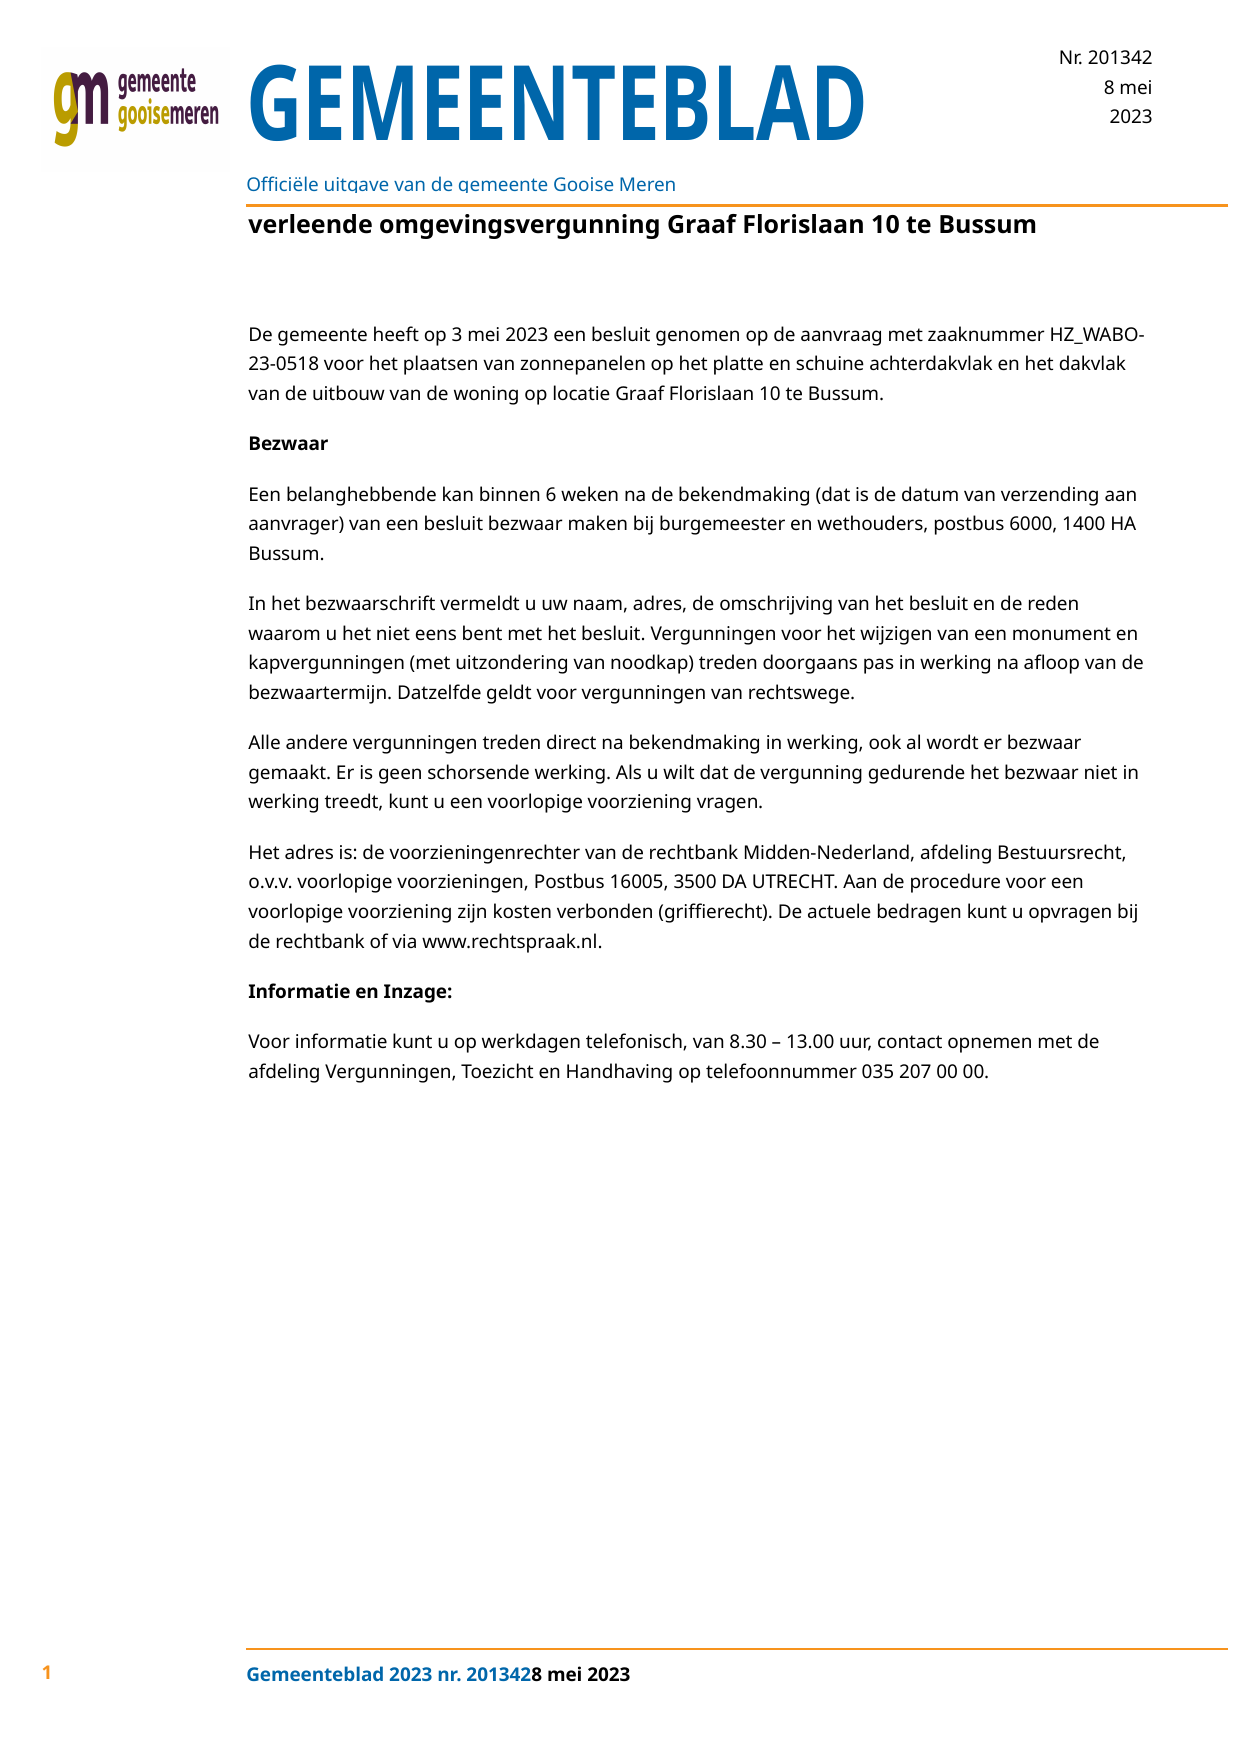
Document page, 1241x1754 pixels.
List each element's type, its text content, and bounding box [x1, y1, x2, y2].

text Bezwaar [248, 430, 1152, 456]
text Alle andere vergunningen treden direct na bekendmaking in werking, ook al wordt er bezwaar gemaakt. Er is geen schorsende werking. Als u wilt dat de vergunning gedurende het bezwaar niet in werking treedt, kunt u een voorlopige voorziening vragen. [248, 729, 1152, 814]
text Een belanghebbende kan binnen 6 weken na de bekendmaking (dat is de datum van verzending aan aanvrager) van een besluit bezwaar maken bij burgemeester en wethouders, postbus 6000, 1400 HA Bussum. [248, 481, 1152, 566]
text Het adres is: de voorzieningenrechter van de rechtbank Midden-Nederland, afdeling Bestuursrecht, o.v.v. voorlopige voorzieningen, Postbus 16005, 3500 DA UTRECHT. Aan de procedure voor een voorlopige voorziening zijn kosten verbonden (griffierecht). De actuele bedragen kunt u opvragen bij de rechtbank of via www.rechtspraak.nl. [248, 839, 1152, 953]
text De gemeente heeft op 3 mei 2023 een besluit genomen op de aanvraag met zaaknummer HZ_WABO-23-0518 voor het plaatsen van zonnepanelen op het platte en schuine achterdakvlak en het dakvlak van de uitbouw van de woning op locatie Graaf Florislaan 10 te Bussum. [248, 321, 1152, 406]
text verleende omgevingsvergunning Graaf Florislaan 10 te Bussum [248, 207, 1152, 241]
text Voor informatie kunt u op werkdagen telefonisch, van 8.30 – 13.00 uur, contact opnemen met de afdeling Vergunningen, Toezicht en Handhaving op telefoonnummer 035 207 00 00. [248, 1029, 1152, 1084]
text Informatie en Inzage: [248, 978, 1152, 1004]
text In het bezwaarschrift vermeldt u uw naam, adres, de omschrijving van het besluit en de reden waarom u het niet eens bent met het besluit. Vergunningen voor het wijzigen van een monument en kapvergunningen (met uitzondering van noodkap) treden doorgaans pas in werking na afloop van de bezwaartermijn. Datzelfde geldt voor vergunningen van rechtswege. [248, 590, 1152, 705]
picture [41, 47, 231, 172]
